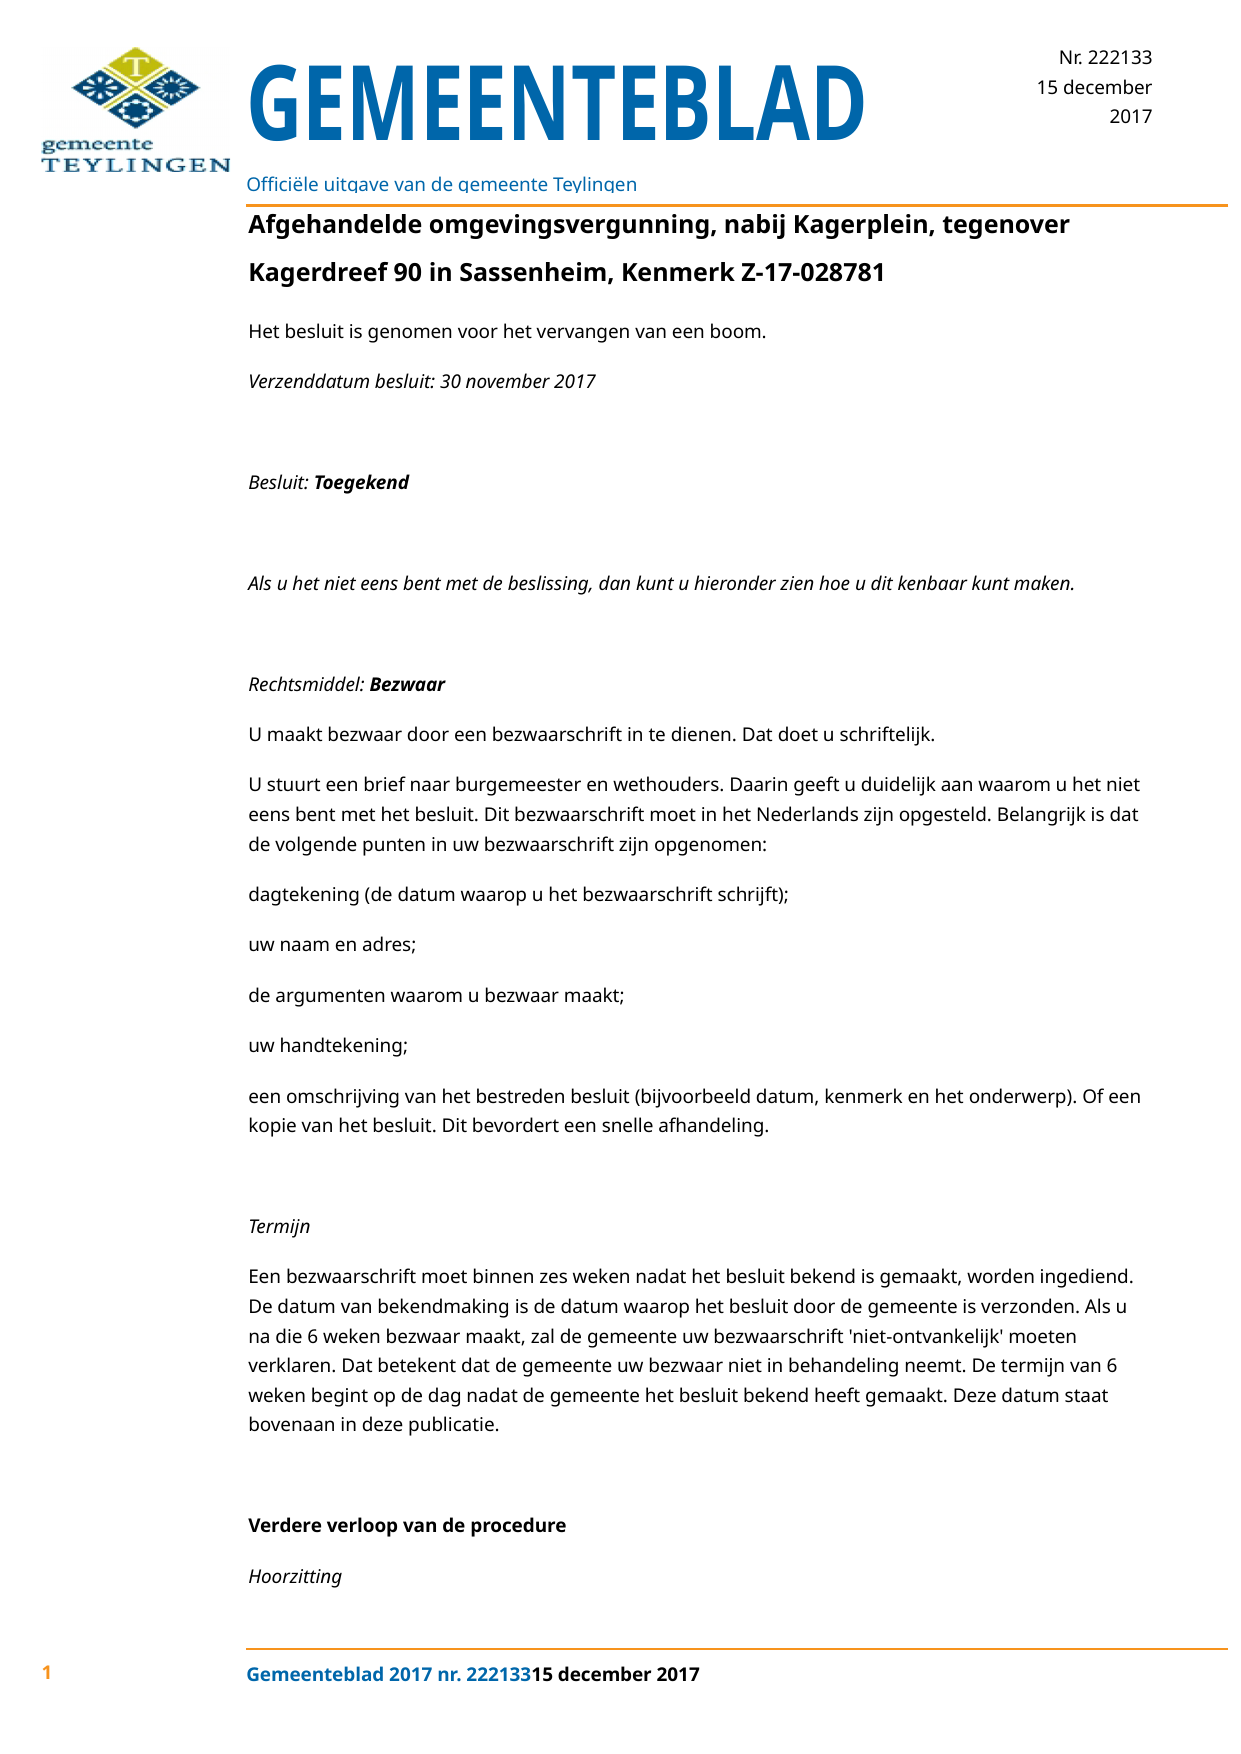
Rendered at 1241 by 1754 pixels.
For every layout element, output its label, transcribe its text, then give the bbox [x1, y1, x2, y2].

picture [41, 47, 231, 172]
text uw naam en adres; [248, 932, 1152, 957]
text Termijn [248, 1213, 1152, 1239]
text Afgehandelde omgevingsvergunning, nabij Kagerplein, tegenover Kagerdreef 90 in Sassenheim, Kenmerk Z-17-028781 [248, 207, 1152, 288]
text Het besluit is genomen voor het vervangen van een boom. [248, 318, 1152, 344]
text een omschrijving van het bestreden besluit (bijvoorbeeld datum, kenmerk en het onderwerp). Of een kopie van het besluit. Dit bevordert een snelle afhandeling. [248, 1083, 1152, 1138]
text Als u het niet eens bent met de beslissing, dan kunt u hieronder zien hoe u dit kenbaar kunt maken. [248, 570, 1152, 596]
text Besluit: Toegekend [248, 469, 1152, 495]
text U maakt bezwaar door een bezwaarschrift in te dienen. Dat doet u schriftelijk. [248, 721, 1152, 747]
text de argumenten waarom u bezwaar maakt; [248, 982, 1152, 1008]
text Verzenddatum besluit: 30 november 2017 [248, 368, 1152, 394]
text dagtekening (de datum waarop u het bezwaarschrift schrijft); [248, 881, 1152, 907]
text Verdere verloop van de procedure [248, 1512, 1152, 1538]
text U stuurt een brief naar burgemeester en wethouders. Daarin geeft u duidelijk aan waarom u het niet eens bent met het besluit. Dit bezwaarschrift moet in het Nederlands zijn opgesteld. Belangrijk is dat de volgende punten in uw bezwaarschrift zijn opgenomen: [248, 772, 1152, 857]
text uw handtekening; [248, 1032, 1152, 1058]
text Een bezwaarschrift moet binnen zes weken nadat het besluit bekend is gemaakt, worden ingediend. De datum van bekendmaking is de datum waarop het besluit door de gemeente is verzonden. Als u na die 6 weken bezwaar maakt, zal de gemeente uw bezwaarschrift 'niet-ontvankelijk' moeten verklaren. Dat betekent dat de gemeente uw bezwaar niet in behandeling neemt. De termijn van 6 weken begint op de dag nadat de gemeente het besluit bekend heeft gemaakt. Deze datum staat bovenaan in deze publicatie. [248, 1264, 1152, 1437]
text Hoorzitting [248, 1563, 1152, 1589]
text Rechtsmiddel: Bezwaar [248, 671, 1152, 697]
